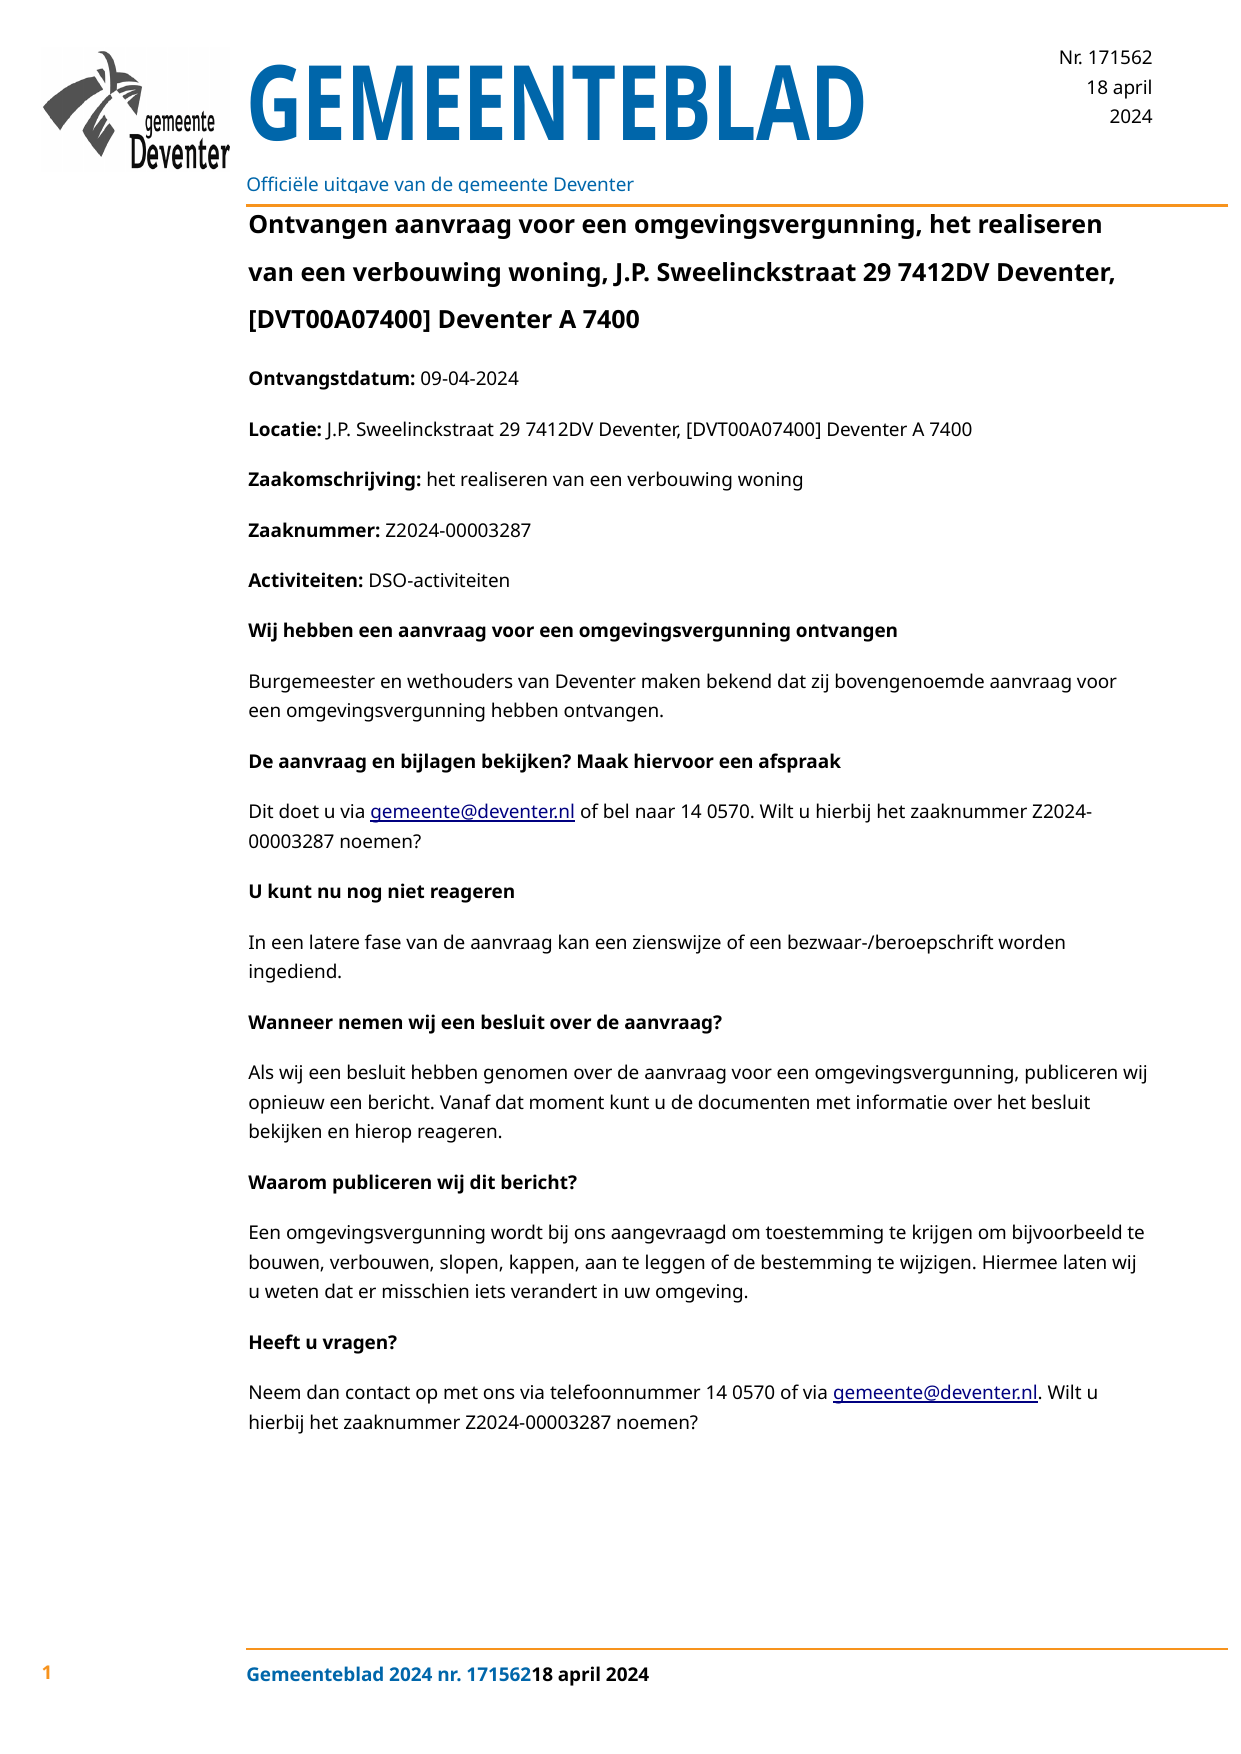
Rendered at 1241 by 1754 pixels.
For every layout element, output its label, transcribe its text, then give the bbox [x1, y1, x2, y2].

text Dit doet u via gemeente@deventer.nl of bel naar 14 0570. Wilt u hierbij het zaaknummer Z2024-00003287 noemen? [248, 798, 1152, 854]
text Wanneer nemen wij een besluit over de aanvraag? [248, 1009, 1152, 1034]
text Neem dan contact op met ons via telefoonnummer 14 0570 of via gemeente@deventer.nl. Wilt u hierbij het zaaknummer Z2024-00003287 noemen? [248, 1379, 1152, 1434]
picture [41, 47, 231, 172]
text Wij hebben een aanvraag voor een omgevingsvergunning ontvangen [248, 618, 1152, 643]
text Locatie: J.P. Sweelinckstraat 29 7412DV Deventer, [DVT00A07400] Deventer A 7400 [248, 416, 1152, 442]
text Zaaknummer: Z2024-00003287 [248, 517, 1152, 542]
text Activiteiten: DSO-activiteiten [248, 567, 1152, 593]
text U kunt nu nog niet reageren [248, 878, 1152, 904]
text De aanvraag en bijlagen bekijken? Maak hiervoor een afspraak [248, 748, 1152, 774]
text Waarom publiceren wij dit bericht? [248, 1169, 1152, 1194]
text Ontvangstdatum: 09-04-2024 [248, 366, 1152, 391]
text In een latere fase van de aanvraag kan een zienswijze of een bezwaar-/beroepschrift worden ingediend. [248, 929, 1152, 984]
text Ontvangen aanvraag voor een omgevingsvergunning, het realiseren van een verbouwing woning, J.P. Sweelinckstraat 29 7412DV Deventer, [DVT00A07400] Deventer A 7400 [248, 207, 1152, 336]
text Heeft u vragen? [248, 1329, 1152, 1354]
text Een omgevingsvergunning wordt bij ons aangevraagd om toestemming te krijgen om bijvoorbeeld te bouwen, verbouwen, slopen, kappen, aan te leggen of de bestemming te wijzigen. Hiermee laten wij u weten dat er misschien iets verandert in uw omgeving. [248, 1219, 1152, 1304]
text Zaakomschrijving: het realiseren van een verbouwing woning [248, 466, 1152, 492]
text Burgemeester en wethouders van Deventer maken bekend dat zij bovengenoemde aanvraag voor een omgevingsvergunning hebben ontvangen. [248, 668, 1152, 723]
text Als wij een besluit hebben genomen over de aanvraag voor een omgevingsvergunning, publiceren wij opnieuw een bericht. Vanaf dat moment kunt u de documenten met informatie over het besluit bekijken en hierop reageren. [248, 1059, 1152, 1144]
